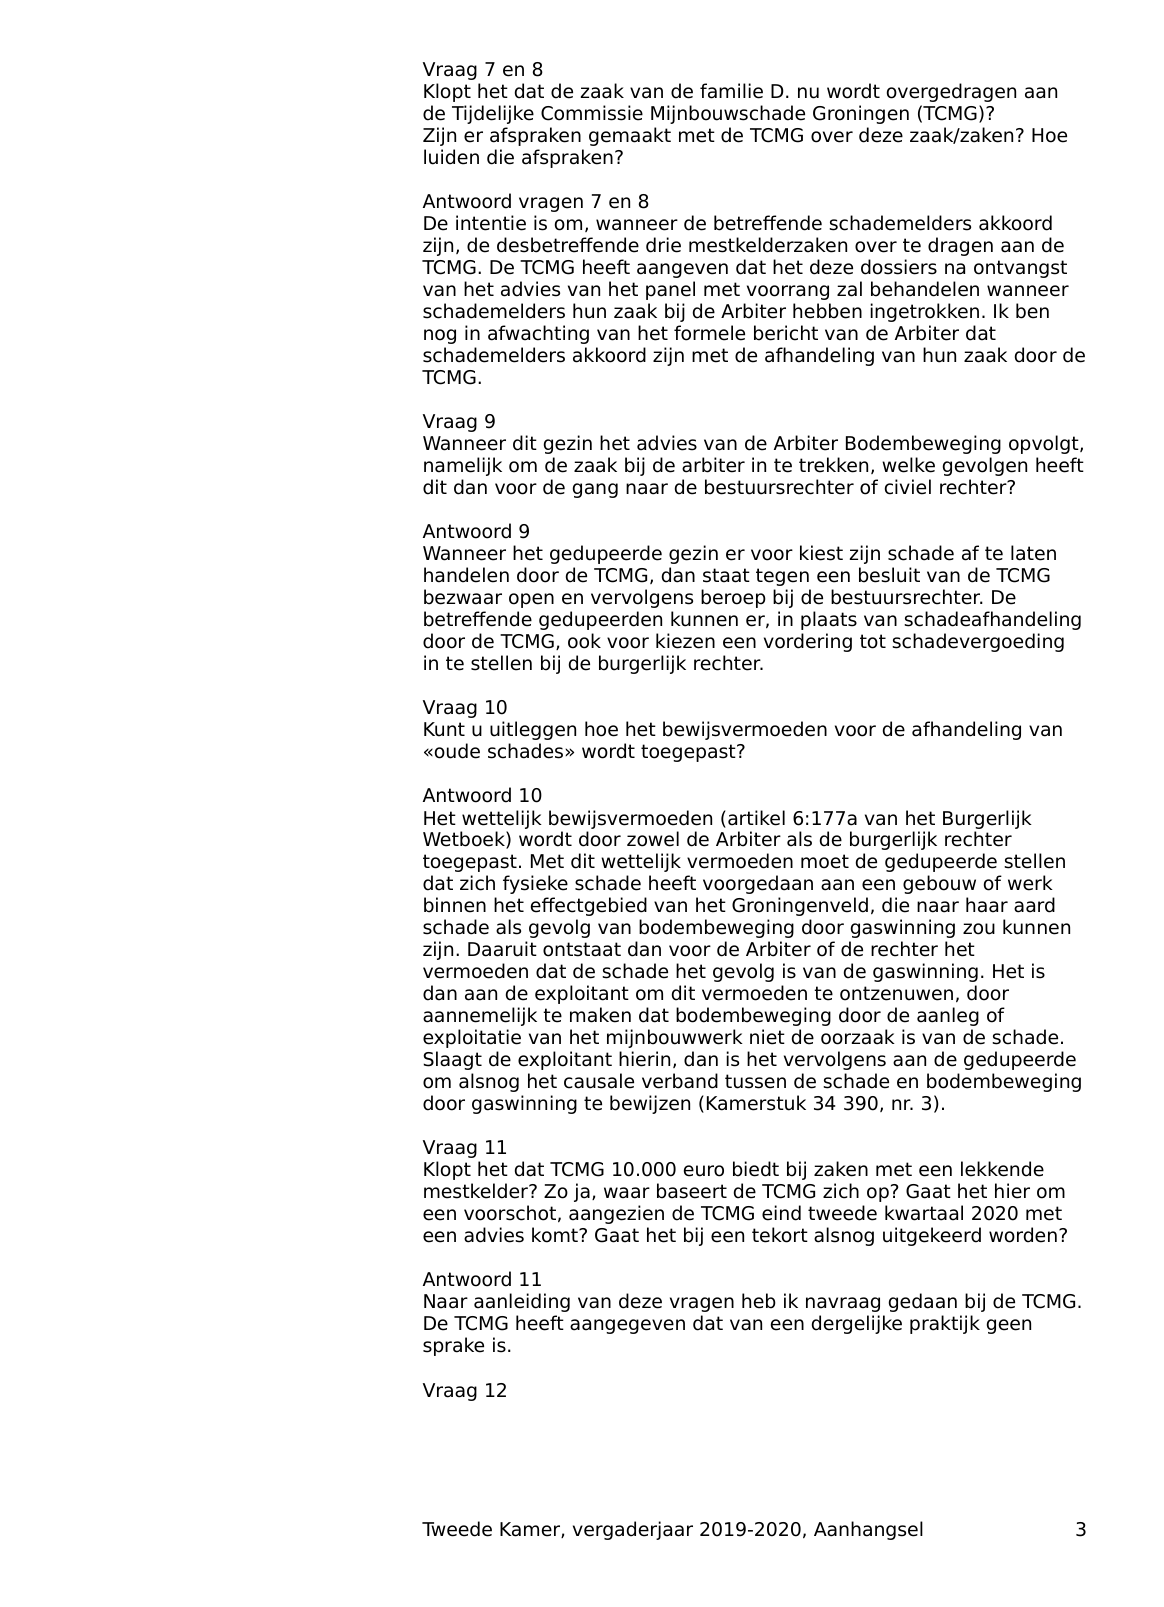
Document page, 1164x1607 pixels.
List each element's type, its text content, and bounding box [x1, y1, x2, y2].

text Vraag 10 [422, 697, 1087, 719]
text Vraag 9 [422, 411, 1087, 433]
text Antwoord vragen 7 en 8 [422, 191, 1087, 213]
text Naar aanleiding van deze vragen heb ik navraag gedaan bij de TCMG. De TCMG heeft aangegeven dat van een dergelijke praktijk geen sprake is. [422, 1291, 1087, 1357]
text Vraag 11 [422, 1137, 1087, 1159]
text Antwoord 10 [422, 785, 1087, 807]
text Wanneer dit gezin het advies van de Arbiter Bodembeweging opvolgt, namelijk om de zaak bij de arbiter in te trekken, welke gevolgen heeft dit dan voor de gang naar de bestuursrechter of civiel rechter? [422, 433, 1087, 499]
text Het wettelijk bewijsvermoeden (artikel 6:177a van het Burgerlijk Wetboek) wordt door zowel de Arbiter als de burgerlijk rechter toegepast. Met dit wettelijk vermoeden moet de gedupeerde stellen dat zich fysieke schade heeft voorgedaan aan een gebouw of werk binnen het effectgebied van het Groningenveld, die naar haar aard schade als gevolg van bodembeweging door gaswinning zou kunnen zijn. Daaruit ontstaat dan voor de Arbiter of de rechter het vermoeden dat de schade het gevolg is van de gaswinning. Het is dan aan de exploitant om dit vermoeden te ontzenuwen, door aannemelijk te maken dat bodembeweging door de aanleg of exploitatie van het mijnbouwwerk niet de oorzaak is van de schade. Slaagt de exploitant hierin, dan is het vervolgens aan de gedupeerde om alsnog het causale verband tussen de schade en bodembeweging door gaswinning te bewijzen (Kamerstuk 34 390, nr. 3). [422, 807, 1087, 1115]
text Vraag 12 [422, 1379, 1087, 1401]
text Klopt het dat TCMG 10.000 euro biedt bij zaken met een lekkende mestkelder? Zo ja, waar baseert de TCMG zich op? Gaat het hier om een voorschot, aangezien de TCMG eind tweede kwartaal 2020 met een advies komt? Gaat het bij een tekort alsnog uitgekeerd worden? [422, 1159, 1087, 1247]
text Klopt het dat de zaak van de familie D. nu wordt overgedragen aan de Tijdelijke Commissie Mijnbouwschade Groningen (TCMG)? [422, 81, 1087, 125]
text Zijn er afspraken gemaakt met de TCMG over deze zaak/zaken? Hoe luiden die afspraken? [422, 125, 1087, 169]
text Antwoord 11 [422, 1269, 1087, 1291]
text Antwoord 9 [422, 521, 1087, 543]
text Vraag 7 en 8 [422, 59, 1087, 81]
text Kunt u uitleggen hoe het bewijsvermoeden voor de afhandeling van «oude schades» wordt toegepast? [422, 719, 1087, 763]
text De intentie is om, wanneer de betreffende schademelders akkoord zijn, de desbetreffende drie mestkelderzaken over te dragen aan de TCMG. De TCMG heeft aangeven dat het deze dossiers na ontvangst van het advies van het panel met voorrang zal behandelen wanneer schademelders hun zaak bij de Arbiter hebben ingetrokken. Ik ben nog in afwachting van het formele bericht van de Arbiter dat schademelders akkoord zijn met de afhandeling van hun zaak door de TCMG. [422, 213, 1087, 389]
text Wanneer het gedupeerde gezin er voor kiest zijn schade af te laten handelen door de TCMG, dan staat tegen een besluit van de TCMG bezwaar open en vervolgens beroep bij de bestuursrechter. De betreffende gedupeerden kunnen er, in plaats van schadeafhandeling door de TCMG, ook voor kiezen een vordering tot schadevergoeding in te stellen bij de burgerlijk rechter. [422, 543, 1087, 675]
